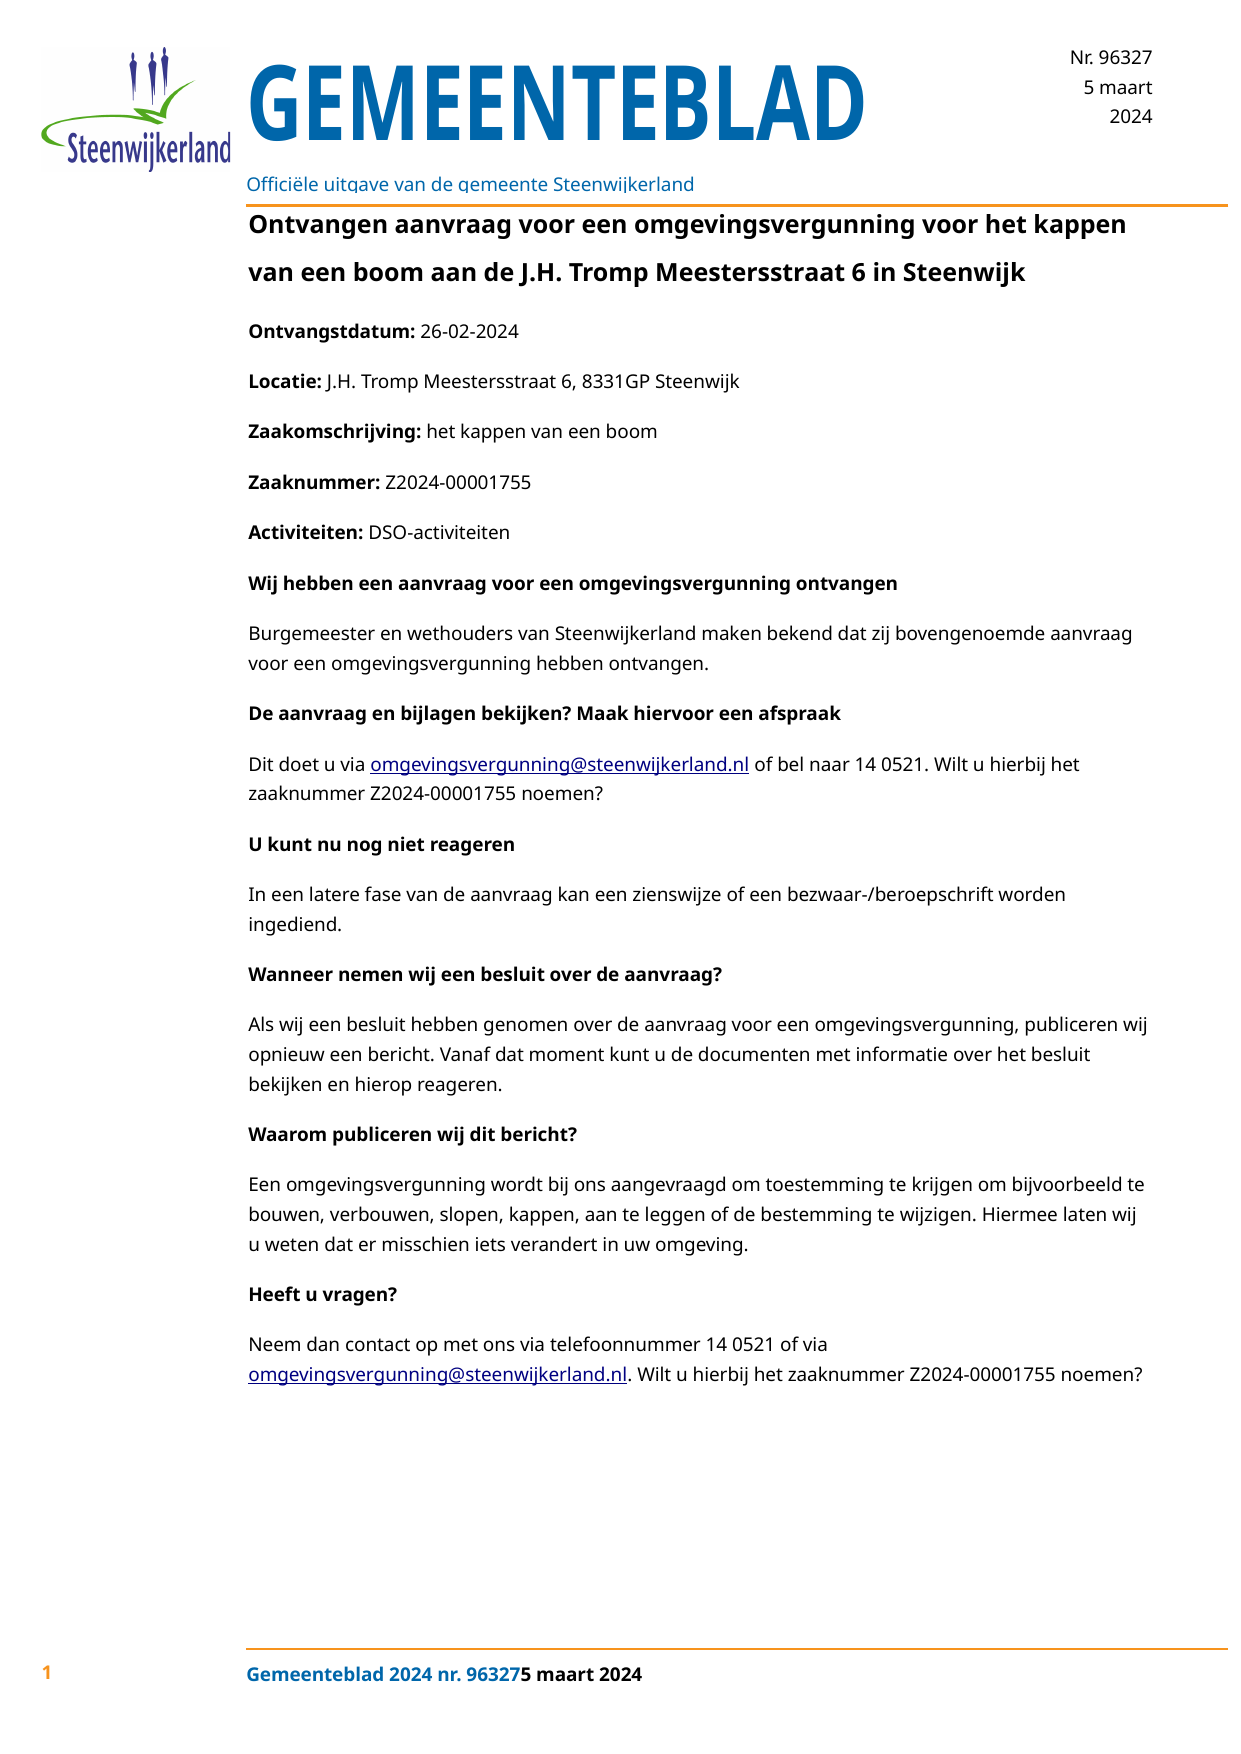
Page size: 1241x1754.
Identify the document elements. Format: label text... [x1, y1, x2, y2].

text Wij hebben een aanvraag voor een omgevingsvergunning ontvangen [248, 570, 1152, 596]
text Waarom publiceren wij dit bericht? [248, 1121, 1152, 1147]
text Wanneer nemen wij een besluit over de aanvraag? [248, 961, 1152, 987]
text Een omgevingsvergunning wordt bij ons aangevraagd om toestemming te krijgen om bijvoorbeeld te bouwen, verbouwen, slopen, kappen, aan te leggen of de bestemming te wijzigen. Hiermee laten wij u weten dat er misschien iets verandert in uw omgeving. [248, 1172, 1152, 1257]
text Zaaknummer: Z2024-00001755 [248, 469, 1152, 495]
text Heeft u vragen? [248, 1281, 1152, 1307]
text Locatie: J.H. Tromp Meestersstraat 6, 8331GP Steenwijk [248, 368, 1152, 394]
text In een latere fase van de aanvraag kan een zienswijze of een bezwaar-/beroepschrift worden ingediend. [248, 881, 1152, 937]
text U kunt nu nog niet reageren [248, 831, 1152, 857]
text De aanvraag en bijlagen bekijken? Maak hiervoor een afspraak [248, 700, 1152, 726]
text Dit doet u via omgevingsvergunning@steenwijkerland.nl of bel naar 14 0521. Wilt u hierbij het zaaknummer Z2024-00001755 noemen? [248, 751, 1152, 806]
picture [41, 47, 231, 172]
text Activiteiten: DSO-activiteiten [248, 519, 1152, 545]
text Als wij een besluit hebben genomen over de aanvraag voor een omgevingsvergunning, publiceren wij opnieuw een bericht. Vanaf dat moment kunt u de documenten met informatie over het besluit bekijken en hierop reageren. [248, 1012, 1152, 1097]
text Neem dan contact op met ons via telefoonnummer 14 0521 of via omgevingsvergunning@steenwijkerland.nl. Wilt u hierbij het zaaknummer Z2024-00001755 noemen? [248, 1332, 1152, 1387]
text Zaakomschrijving: het kappen van een boom [248, 419, 1152, 444]
text Ontvangstdatum: 26-02-2024 [248, 318, 1152, 344]
text Ontvangen aanvraag voor een omgevingsvergunning voor het kappen van een boom aan de J.H. Tromp Meestersstraat 6 in Steenwijk [248, 207, 1152, 288]
text Burgemeester en wethouders van Steenwijkerland maken bekend dat zij bovengenoemde aanvraag voor een omgevingsvergunning hebben ontvangen. [248, 620, 1152, 676]
